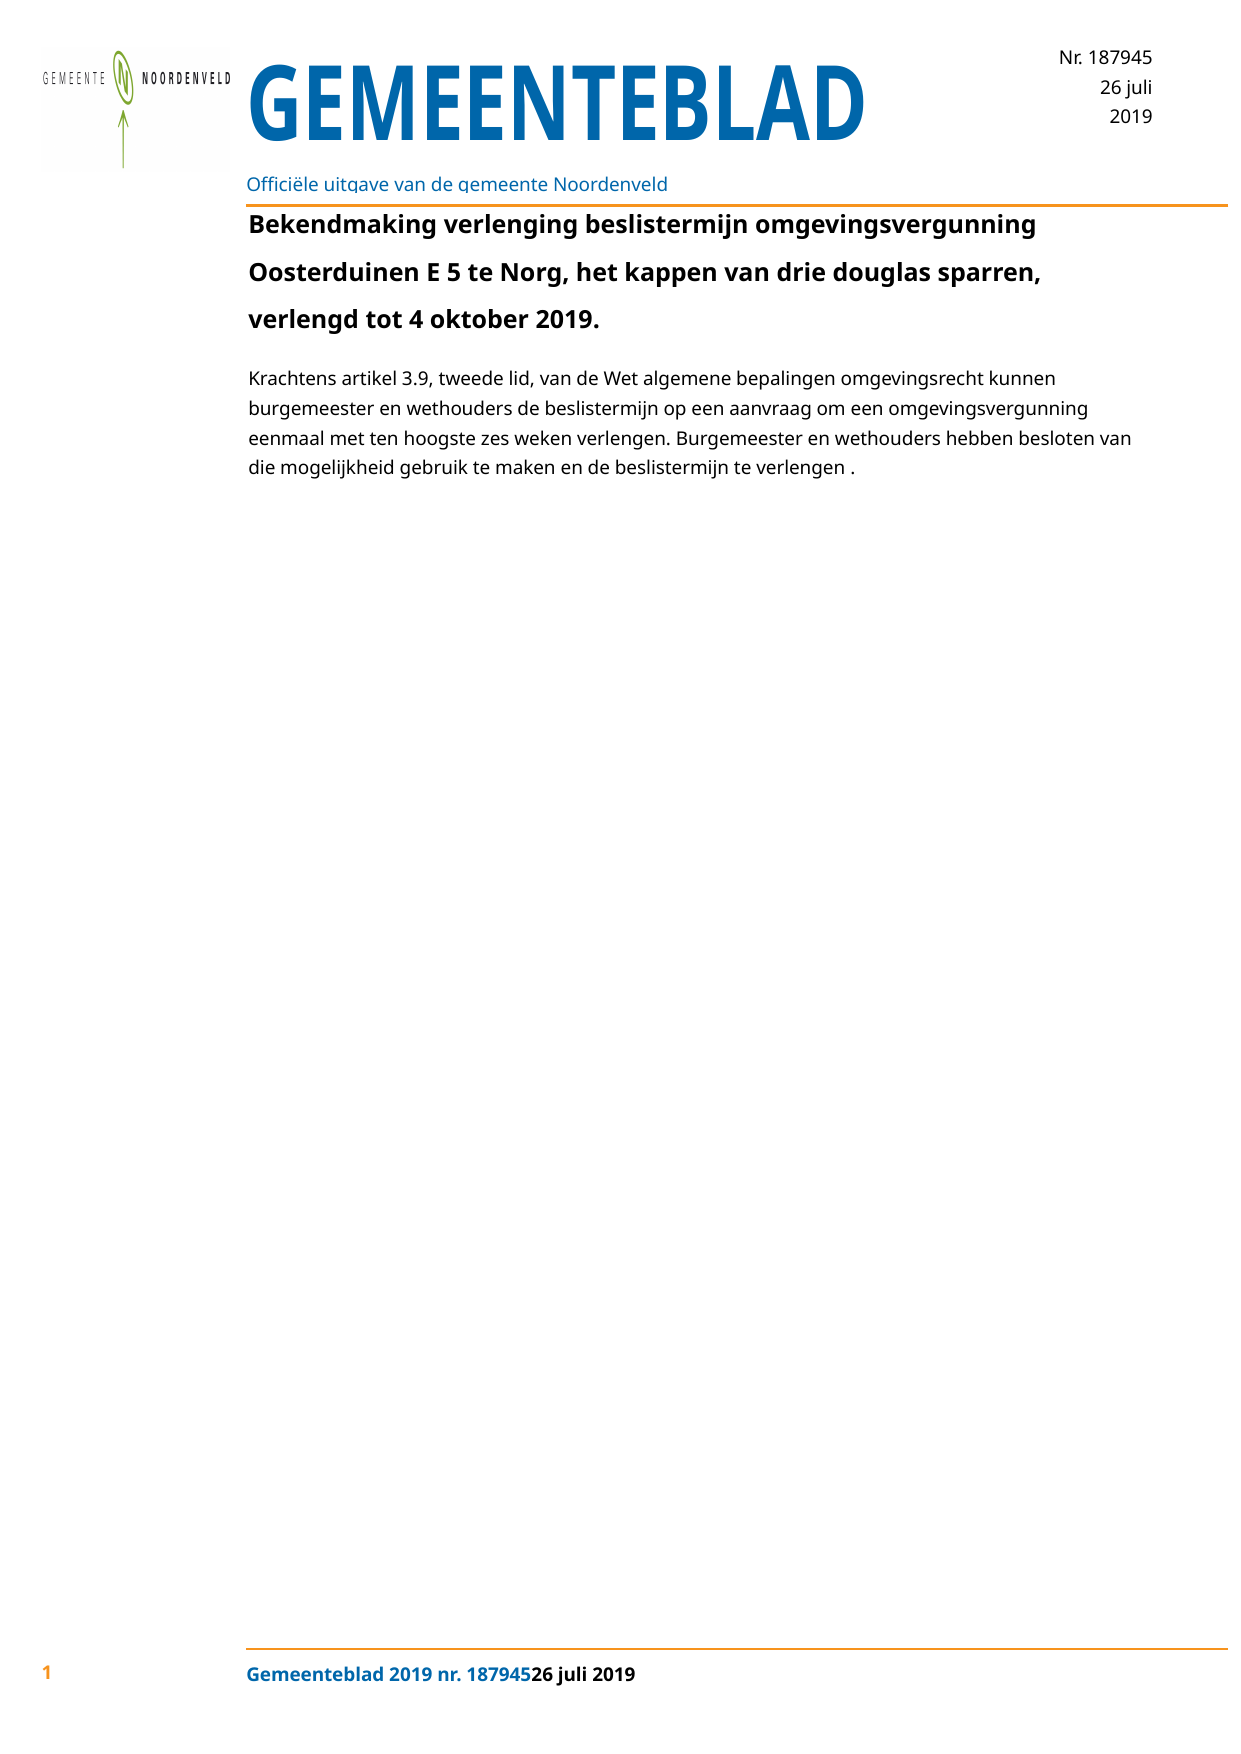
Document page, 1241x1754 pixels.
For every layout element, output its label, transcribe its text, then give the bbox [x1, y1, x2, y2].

picture [41, 47, 231, 172]
text Bekendmaking verlenging beslistermijn omgevingsvergunning Oosterduinen E 5 te Norg, het kappen van drie douglas sparren, verlengd tot 4 oktober 2019. [248, 207, 1152, 336]
text Krachtens artikel 3.9, tweede lid, van de Wet algemene bepalingen omgevingsrecht kunnen burgemeester en wethouders de beslistermijn op een aanvraag om een omgevingsvergunning eenmaal met ten hoogste zes weken verlengen. Burgemeester en wethouders hebben besloten van die mogelijkheid gebruik te maken en de beslistermijn te verlengen . [248, 366, 1152, 480]
